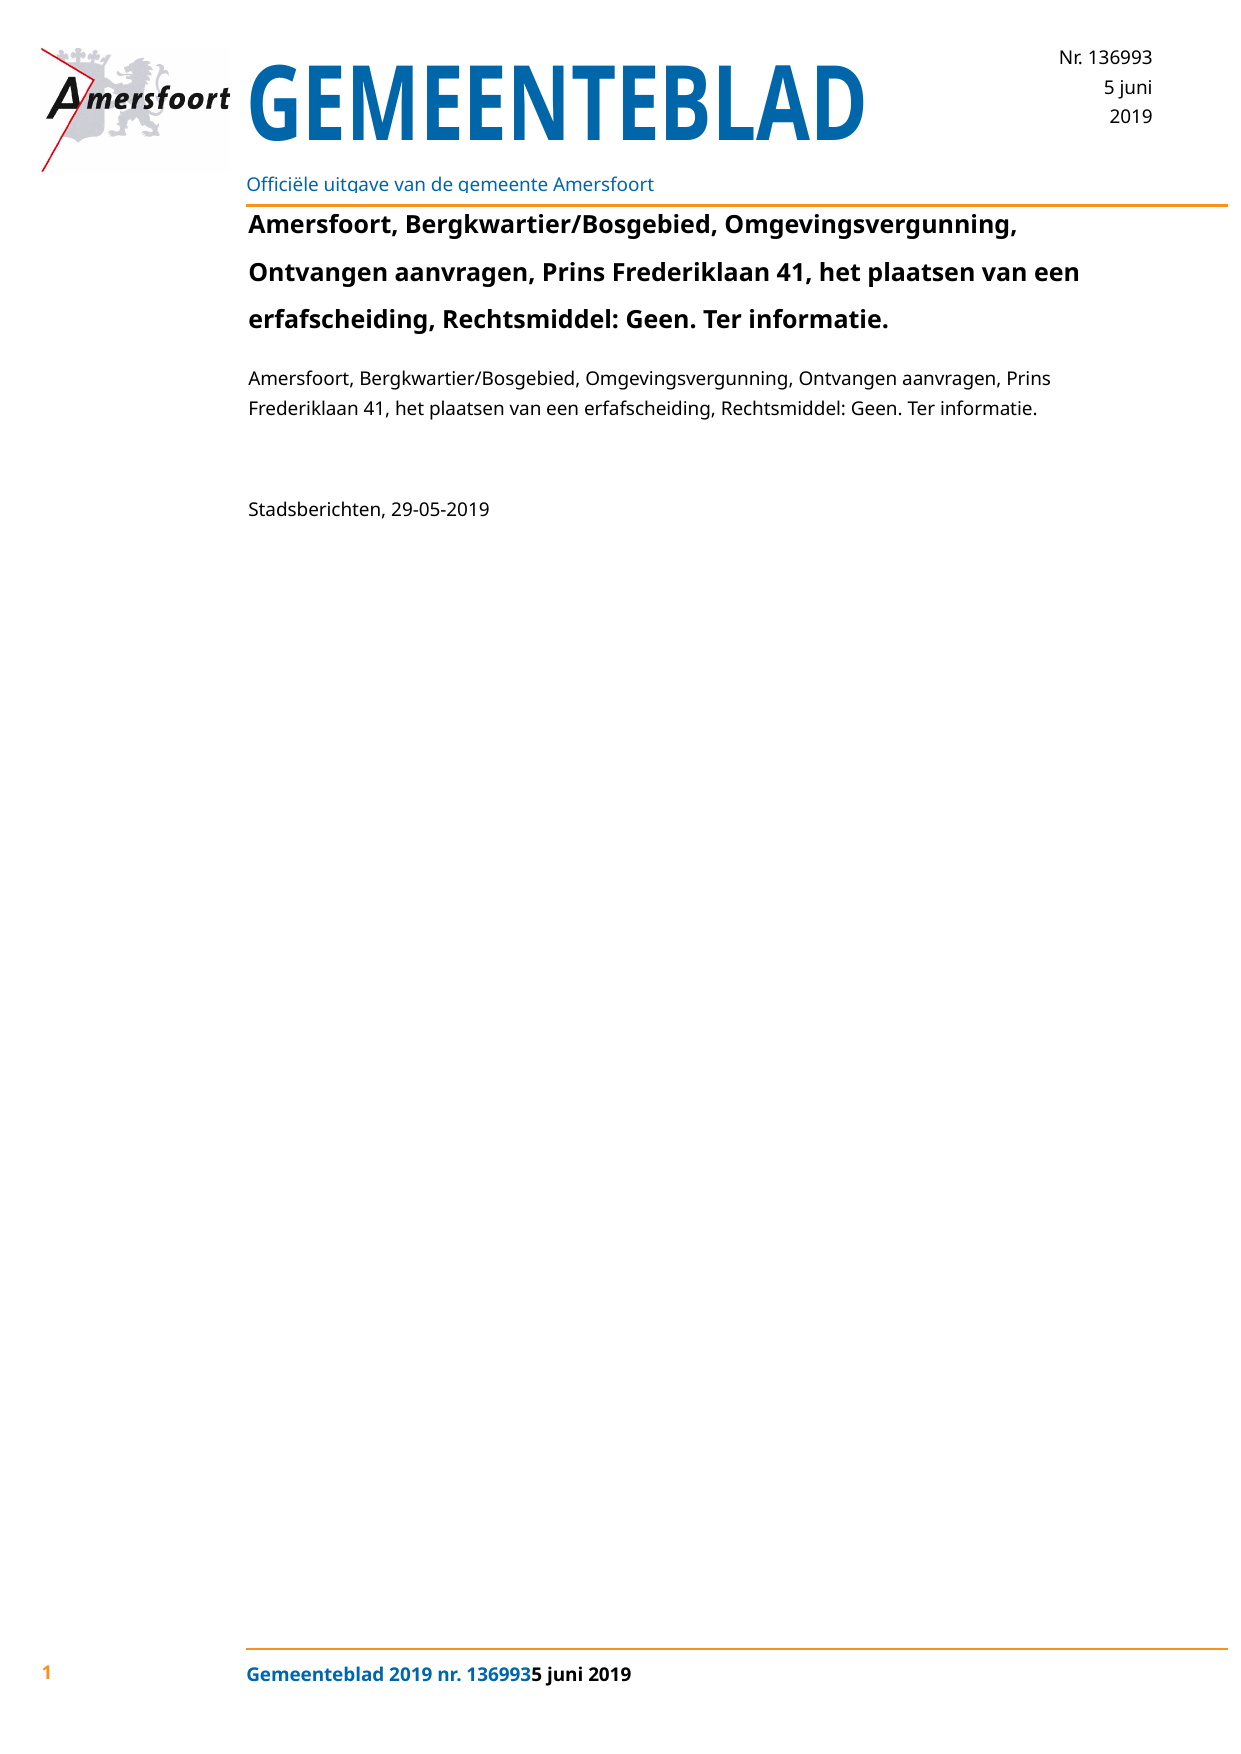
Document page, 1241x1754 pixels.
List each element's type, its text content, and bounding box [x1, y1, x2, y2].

picture [41, 47, 231, 172]
text Stadsberichten, 29-05-2019 [248, 496, 1152, 522]
text Amersfoort, Bergkwartier/Bosgebied, Omgevingsvergunning, Ontvangen aanvragen, Prins Frederiklaan 41, het plaatsen van een erfafscheiding, Rechtsmiddel: Geen. Ter informatie. [248, 207, 1152, 336]
text Amersfoort, Bergkwartier/Bosgebied, Omgevingsvergunning, Ontvangen aanvragen, Prins Frederiklaan 41, het plaatsen van een erfafscheiding, Rechtsmiddel: Geen. Ter informatie. [248, 366, 1152, 421]
